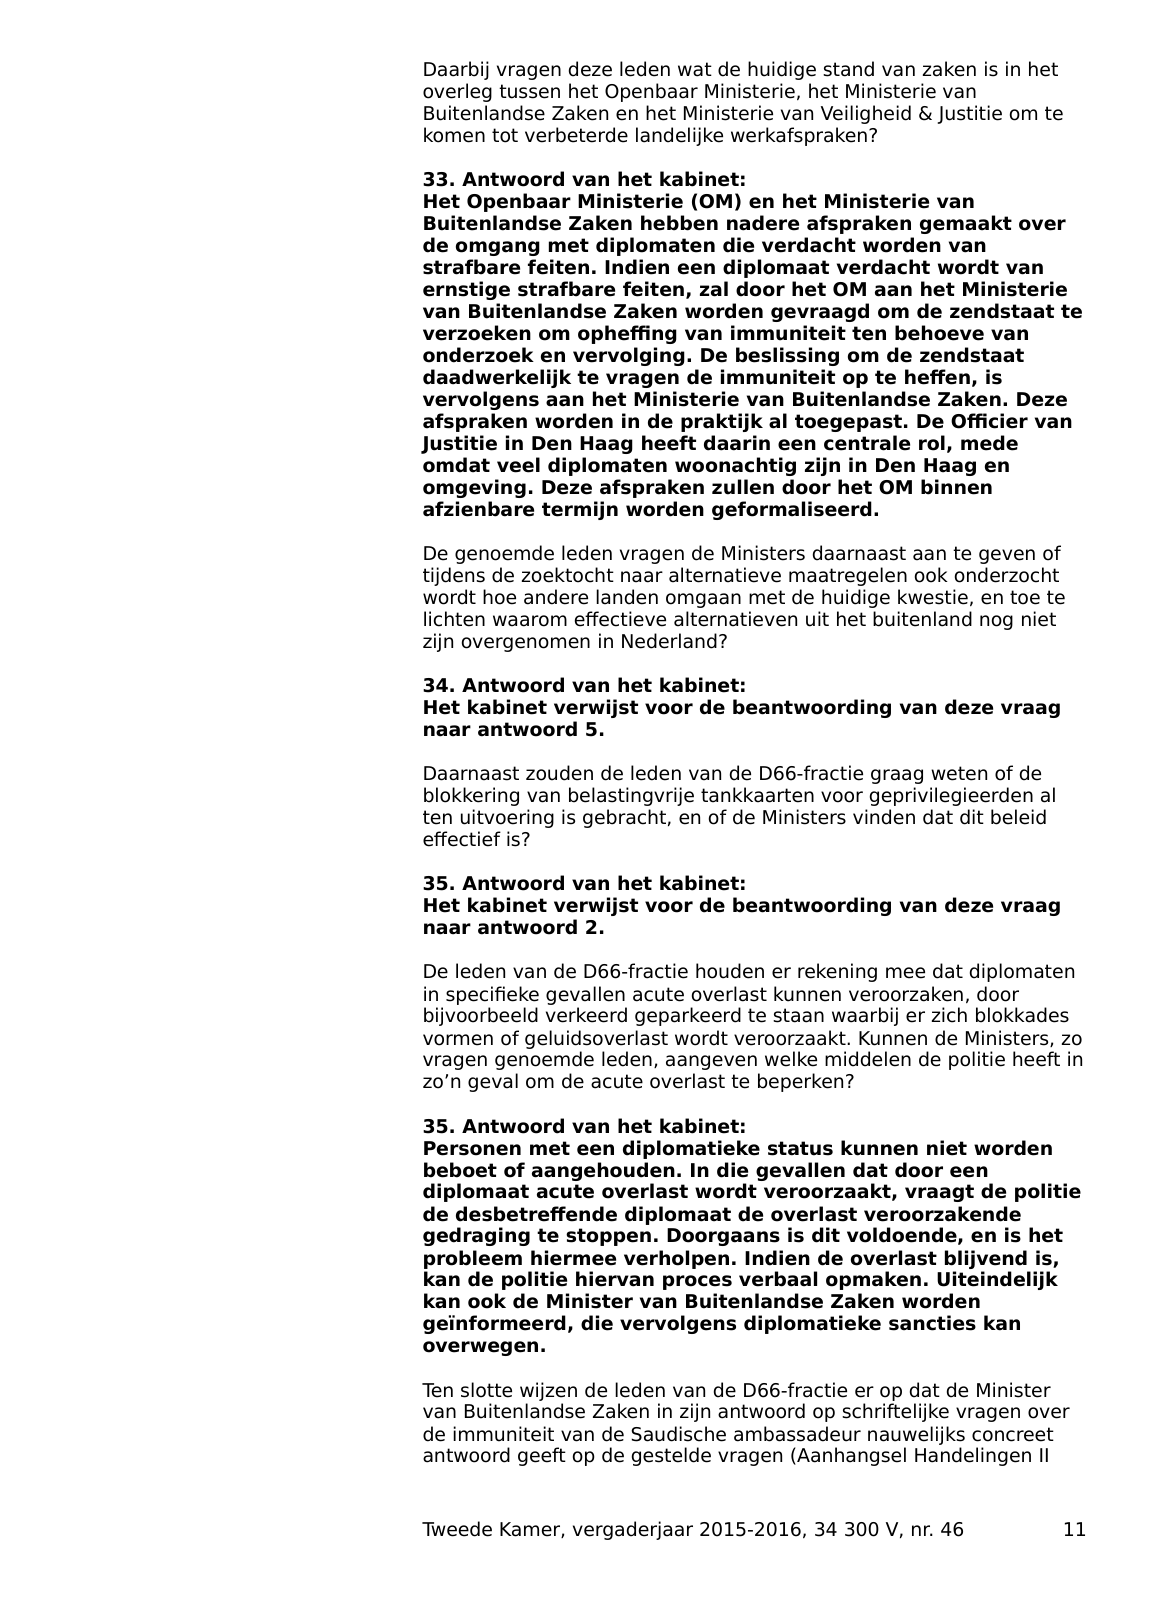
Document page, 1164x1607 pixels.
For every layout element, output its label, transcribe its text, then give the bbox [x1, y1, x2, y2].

text 35. Antwoord van het kabinet: [422, 873, 1087, 895]
text Het Openbaar Ministerie (OM) en het Ministerie van Buitenlandse Zaken hebben nadere afspraken gemaakt over de omgang met diplomaten die verdacht worden van strafbare feiten. Indien een diplomaat verdacht wordt van ernstige strafbare feiten, zal door het OM aan het Ministerie van Buitenlandse Zaken worden gevraagd om de zendstaat te verzoeken om opheffing van immuniteit ten behoeve van onderzoek en vervolging. De beslissing om de zendstaat daadwerkelijk te vragen de immuniteit op te heffen, is vervolgens aan het Ministerie van Buitenlandse Zaken. Deze afspraken worden in de praktijk al toegepast. De Officier van Justitie in Den Haag heeft daarin een centrale rol, mede omdat veel diplomaten woonachtig zijn in Den Haag en omgeving. Deze afspraken zullen door het OM binnen afzienbare termijn worden geformaliseerd. [422, 191, 1087, 521]
text De genoemde leden vragen de Ministers daarnaast aan te geven of tijdens de zoektocht naar alternatieve maatregelen ook onderzocht wordt hoe andere landen omgaan met de huidige kwestie, en toe te lichten waarom effectieve alternatieven uit het buitenland nog niet zijn overgenomen in Nederland? [422, 543, 1087, 653]
text Het kabinet verwijst voor de beantwoording van deze vraag naar antwoord 5. [422, 697, 1087, 741]
text De leden van de D66-fractie houden er rekening mee dat diplomaten in specifieke gevallen acute overlast kunnen veroorzaken, door bijvoorbeeld verkeerd geparkeerd te staan waarbij er zich blokkades vormen of geluidsoverlast wordt veroorzaakt. Kunnen de Ministers, zo vragen genoemde leden, aangeven welke middelen de politie heeft in zo’n geval om de acute overlast te beperken? [422, 961, 1087, 1093]
text Daarnaast zouden de leden van de D66-fractie graag weten of de blokkering van belastingvrije tankkaarten voor geprivilegieerden al ten uitvoering is gebracht, en of de Ministers vinden dat dit beleid effectief is? [422, 763, 1087, 851]
text Daarbij vragen deze leden wat de huidige stand van zaken is in het overleg tussen het Openbaar Ministerie, het Ministerie van Buitenlandse Zaken en het Ministerie van Veiligheid & Justitie om te komen tot verbeterde landelijke werkafspraken? [422, 59, 1087, 147]
text Ten slotte wijzen de leden van de D66-fractie er op dat de Minister van Buitenlandse Zaken in zijn antwoord op schriftelijke vragen over de immuniteit van de Saudische ambassadeur nauwelijks concreet antwoord geeft op de gestelde vragen (Aanhangsel Handelingen II [422, 1379, 1087, 1467]
text 34. Antwoord van het kabinet: [422, 675, 1087, 697]
text Personen met een diplomatieke status kunnen niet worden beboet of aangehouden. In die gevallen dat door een diplomaat acute overlast wordt veroorzaakt, vraagt de politie de desbetreffende diplomaat de overlast veroorzakende gedraging te stoppen. Doorgaans is dit voldoende, en is het probleem hiermee verholpen. Indien de overlast blijvend is, kan de politie hiervan proces verbaal opmaken. Uiteindelijk kan ook de Minister van Buitenlandse Zaken worden geïnformeerd, die vervolgens diplomatieke sancties kan overwegen. [422, 1137, 1087, 1357]
text 33. Antwoord van het kabinet: [422, 169, 1087, 191]
text Het kabinet verwijst voor de beantwoording van deze vraag naar antwoord 2. [422, 895, 1087, 939]
text 35. Antwoord van het kabinet: [422, 1116, 1087, 1137]
